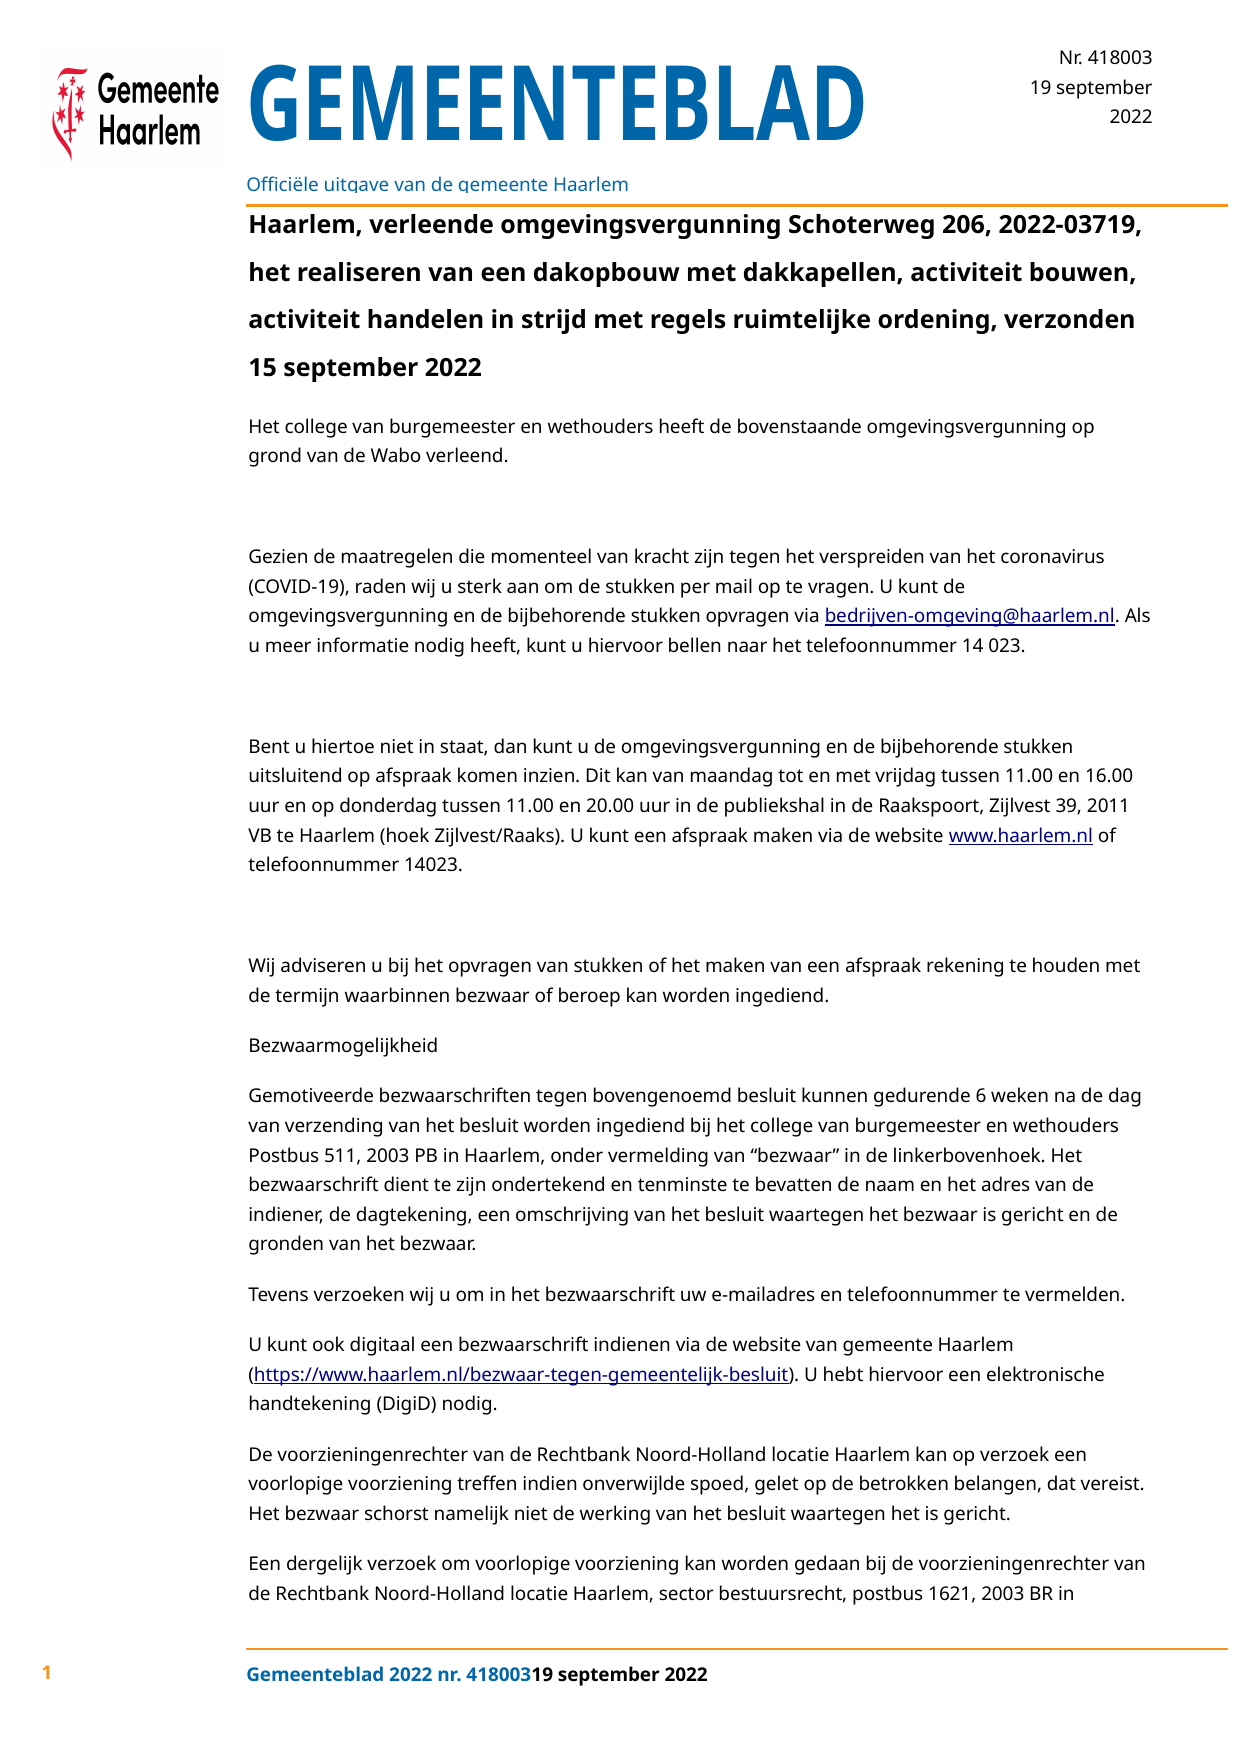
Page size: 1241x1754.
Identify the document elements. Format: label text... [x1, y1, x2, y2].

text Tevens verzoeken wij u om in het bezwaarschrift uw e-mailadres en telefoonnummer te vermelden. [248, 1281, 1152, 1307]
text Haarlem, verleende omgevingsvergunning Schoterweg 206, 2022-03719, het realiseren van een dakopbouw met dakkapellen, activiteit bouwen, activiteit handelen in strijd met regels ruimtelijke ordening, verzonden 15 september 2022 [248, 207, 1152, 384]
text De voorzieningenrechter van de Rechtbank Noord-Holland locatie Haarlem kan op verzoek een voorlopige voorziening treffen indien onverwijlde spoed, gelet op de betrokken belangen, dat vereist. Het bezwaar schorst namelijk niet de werking van het besluit waartegen het is gericht. [248, 1441, 1152, 1526]
picture [41, 47, 231, 172]
text Gezien de maatregelen die momenteel van kracht zijn tegen het verspreiden van het coronavirus (COVID-19), raden wij u sterk aan om de stukken per mail op te vragen. U kunt de omgevingsvergunning en de bijbehorende stukken opvragen via bedrijven-omgeving@haarlem.nl. Als u meer informatie nodig heeft, kunt u hiervoor bellen naar het telefoonnummer 14 023. [248, 543, 1152, 658]
text Bent u hiertoe niet in staat, dan kunt u de omgevingsvergunning en de bijbehorende stukken uitsluitend op afspraak komen inzien. Dit kan van maandag tot en met vrijdag tussen 11.00 en 16.00 uur en op donderdag tussen 11.00 en 20.00 uur in de publiekshal in de Raakspoort, Zijlvest 39, 2011 VB te Haarlem (hoek Zijlvest/Raaks). U kunt een afspraak maken via de website www.haarlem.nl of telefoonnummer 14023. [248, 733, 1152, 877]
text Gemotiveerde bezwaarschriften tegen bovengenoemd besluit kunnen gedurende 6 weken na de dag van verzending van het besluit worden ingediend bij het college van burgemeester en wethouders Postbus 511, 2003 PB in Haarlem, onder vermelding van “bezwaar” in de linkerbovenhoek. Het bezwaarschrift dient te zijn ondertekend en tenminste te bevatten de naam en het adres van de indiener, de dagtekening, een omschrijving van het besluit waartegen het bezwaar is gericht en de gronden van het bezwaar. [248, 1083, 1152, 1256]
text Bezwaarmogelijkheid [248, 1032, 1152, 1058]
text U kunt ook digitaal een bezwaarschrift indienen via de website van gemeente Haarlem (https://www.haarlem.nl/bezwaar-tegen-gemeentelijk-besluit). U hebt hiervoor een elektronische handtekening (DigiD) nodig. [248, 1331, 1152, 1416]
text Wij adviseren u bij het opvragen van stukken of het maken van een afspraak rekening te houden met de termijn waarbinnen bezwaar of beroep kan worden ingediend. [248, 952, 1152, 1008]
text Een dergelijk verzoek om voorlopige voorziening kan worden gedaan bij de voorzieningenrechter van de Rechtbank Noord-Holland locatie Haarlem, sector bestuursrecht, postbus 1621, 2003 BR in [248, 1551, 1152, 1606]
text Het college van burgemeester en wethouders heeft de bovenstaande omgevingsvergunning op grond van de Wabo verleend. [248, 413, 1152, 468]
